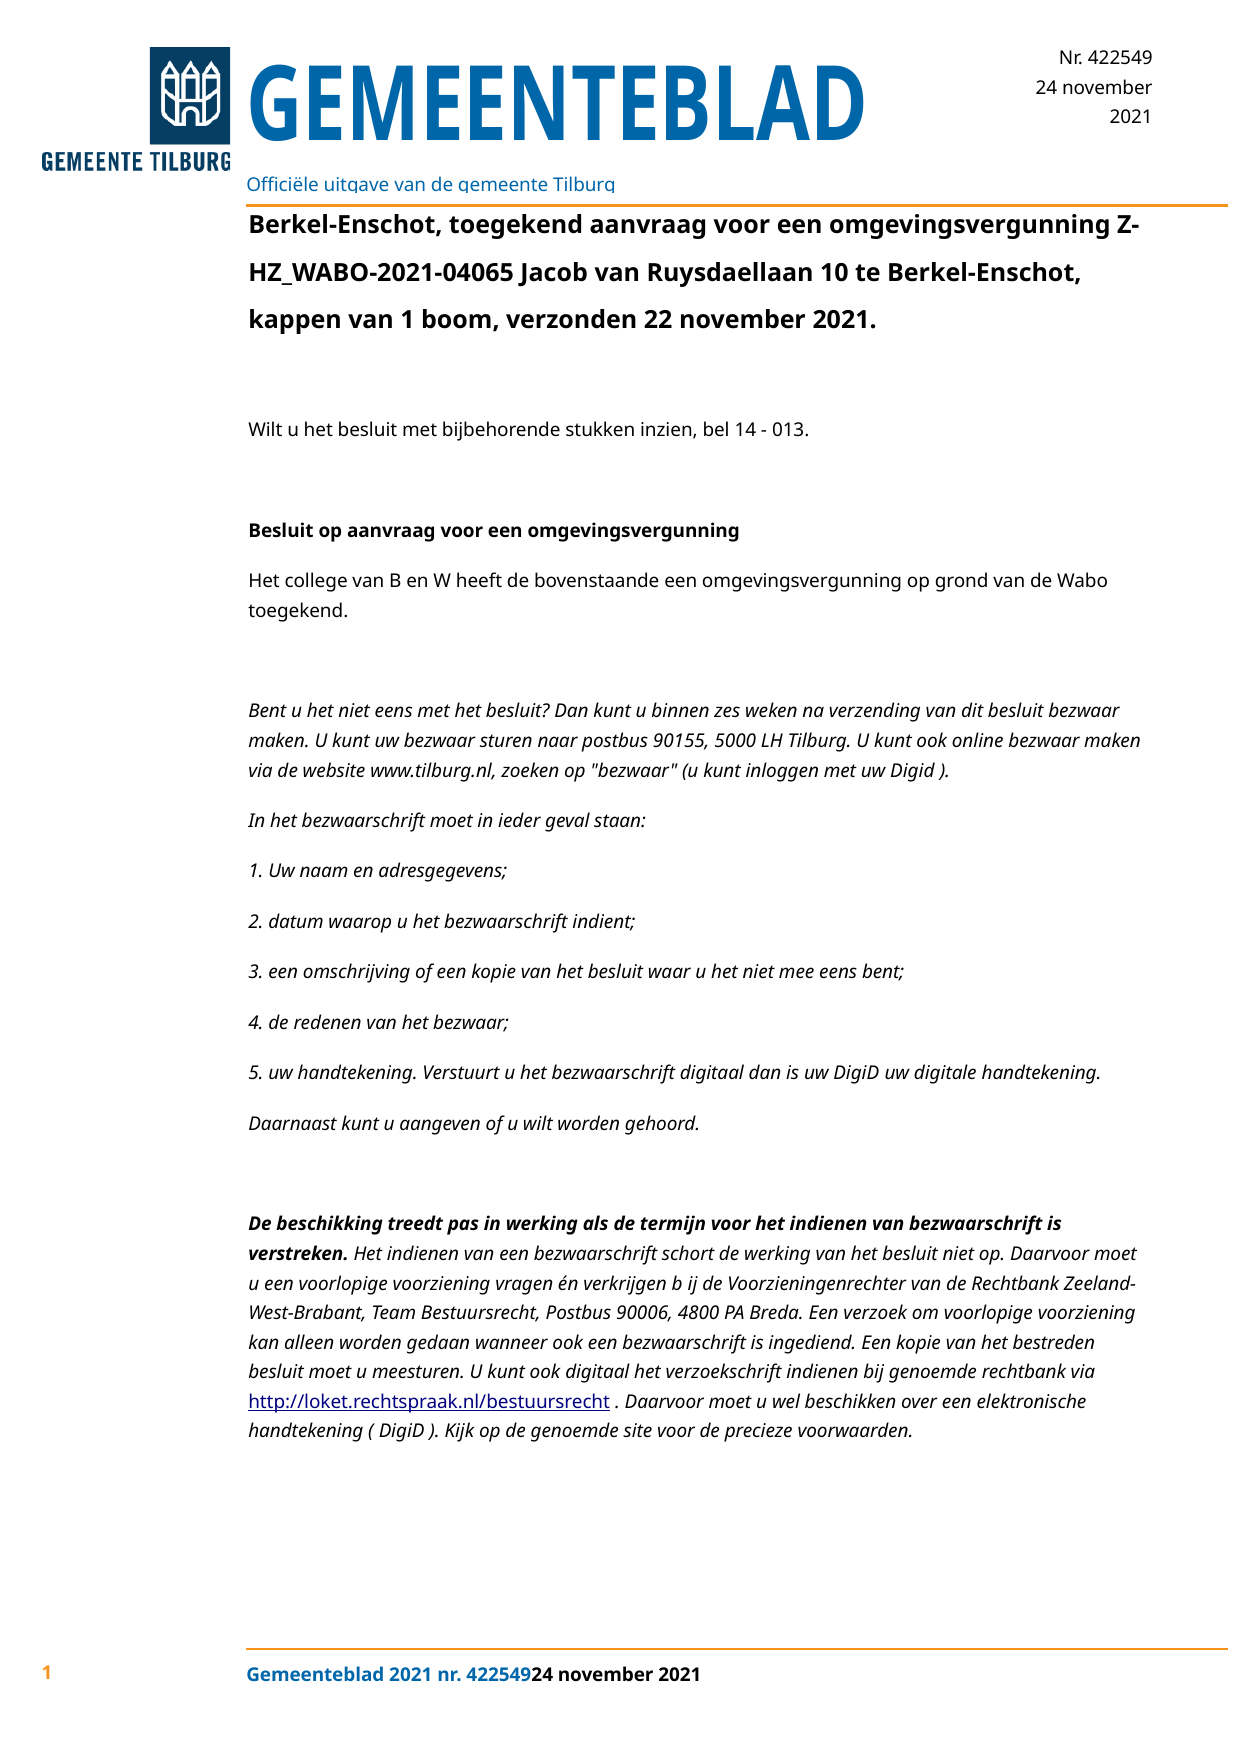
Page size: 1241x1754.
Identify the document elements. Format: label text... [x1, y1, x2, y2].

text 2. datum waarop u het bezwaarschrift indient; [248, 908, 1152, 934]
text In het bezwaarschrift moet in ieder geval staan: [248, 807, 1152, 833]
picture [41, 47, 231, 172]
text Wilt u het besluit met bijbehorende stukken inzien, bel 14 - 013. [248, 416, 1152, 442]
text Daarnaast kunt u aangeven of u wilt worden gehoord. [248, 1110, 1152, 1135]
text Berkel-Enschot, toegekend aanvraag voor een omgevingsvergunning Z-HZ_WABO-2021-04065 Jacob van Ruysdaellaan 10 te Berkel-Enschot, kappen van 1 boom, verzonden 22 november 2021. [248, 207, 1152, 336]
text De beschikking treedt pas in werking als de termijn voor het indienen van bezwaarschrift is verstreken. Het indienen van een bezwaarschrift schort de werking van het besluit niet op. Daarvoor moet u een voorlopige voorziening vragen én verkrijgen b ij de Voorzieningenrechter van de Rechtbank Zeeland-West-Brabant, Team Bestuursrecht, Postbus 90006, 4800 PA Breda. Een verzoek om voorlopige voorziening kan alleen worden gedaan wanneer ook een bezwaarschrift is ingediend. Een kopie van het bestreden besluit moet u meesturen. U kunt ook digitaal het verzoekschrift indienen bij genoemde rechtbank via http://loket.rechtspraak.nl/bestuursrecht . Daarvoor moet u wel beschikken over een elektronische handtekening ( DigiD ). Kijk op de genoemde site voor de precieze voorwaarden. [248, 1211, 1152, 1443]
text 4. de redenen van het bezwaar; [248, 1009, 1152, 1034]
text 5. uw handtekening. Verstuurt u het bezwaarschrift digitaal dan is uw DigiD uw digitale handtekening. [248, 1059, 1152, 1085]
text Bent u het niet eens met het besluit? Dan kunt u binnen zes weken na verzending van dit besluit bezwaar maken. U kunt uw bezwaar sturen naar postbus 90155, 5000 LH Tilburg. U kunt ook online bezwaar maken via de website www.tilburg.nl, zoeken op "bezwaar" (u kunt inloggen met uw Digid ). [248, 698, 1152, 782]
text 1. Uw naam en adresgegevens; [248, 858, 1152, 883]
text Het college van B en W heeft de bovenstaande een omgevingsvergunning op grond van de Wabo toegekend. [248, 567, 1152, 622]
text Besluit op aanvraag voor een omgevingsvergunning [248, 517, 1152, 542]
text 3. een omschrijving of een kopie van het besluit waar u het niet mee eens bent; [248, 958, 1152, 984]
